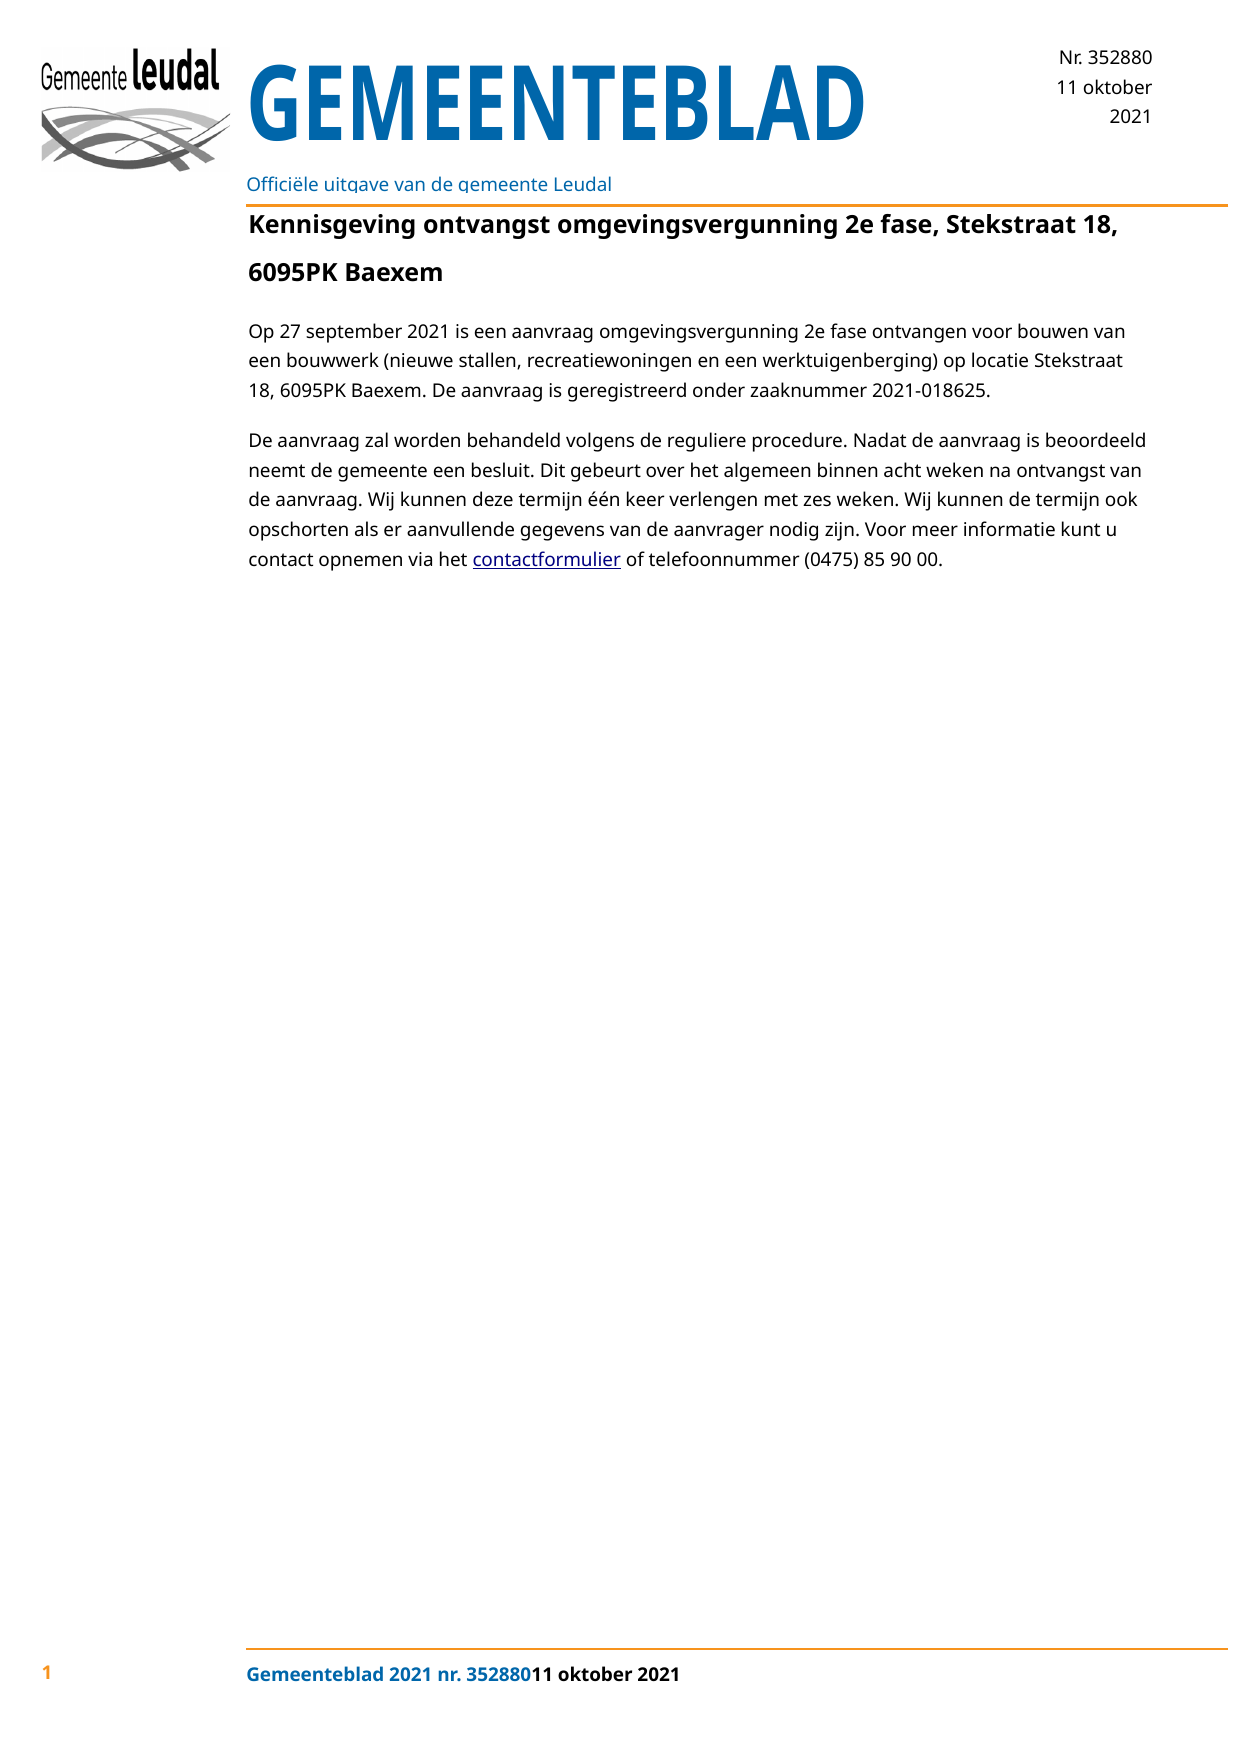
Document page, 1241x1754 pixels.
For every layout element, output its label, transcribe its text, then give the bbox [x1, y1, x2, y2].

text De aanvraag zal worden behandeld volgens de reguliere procedure. Nadat de aanvraag is beoordeeld neemt de gemeente een besluit. Dit gebeurt over het algemeen binnen acht weken na ontvangst van de aanvraag. Wij kunnen deze termijn één keer verlengen met zes weken. Wij kunnen de termijn ook opschorten als er aanvullende gegevens van de aanvrager nodig zijn. Voor meer informatie kunt u contact opnemen via het contactformulier of telefoonnummer (0475) 85 90 00. [248, 427, 1152, 572]
text Op 27 september 2021 is een aanvraag omgevingsvergunning 2e fase ontvangen voor bouwen van een bouwwerk (nieuwe stallen, recreatiewoningen en een werktuigenberging) op locatie Stekstraat 18, 6095PK Baexem. De aanvraag is geregistreerd onder zaaknummer 2021-018625. [248, 318, 1152, 403]
text Kennisgeving ontvangst omgevingsvergunning 2e fase, Stekstraat 18, 6095PK Baexem [248, 207, 1152, 288]
picture [41, 47, 231, 172]
